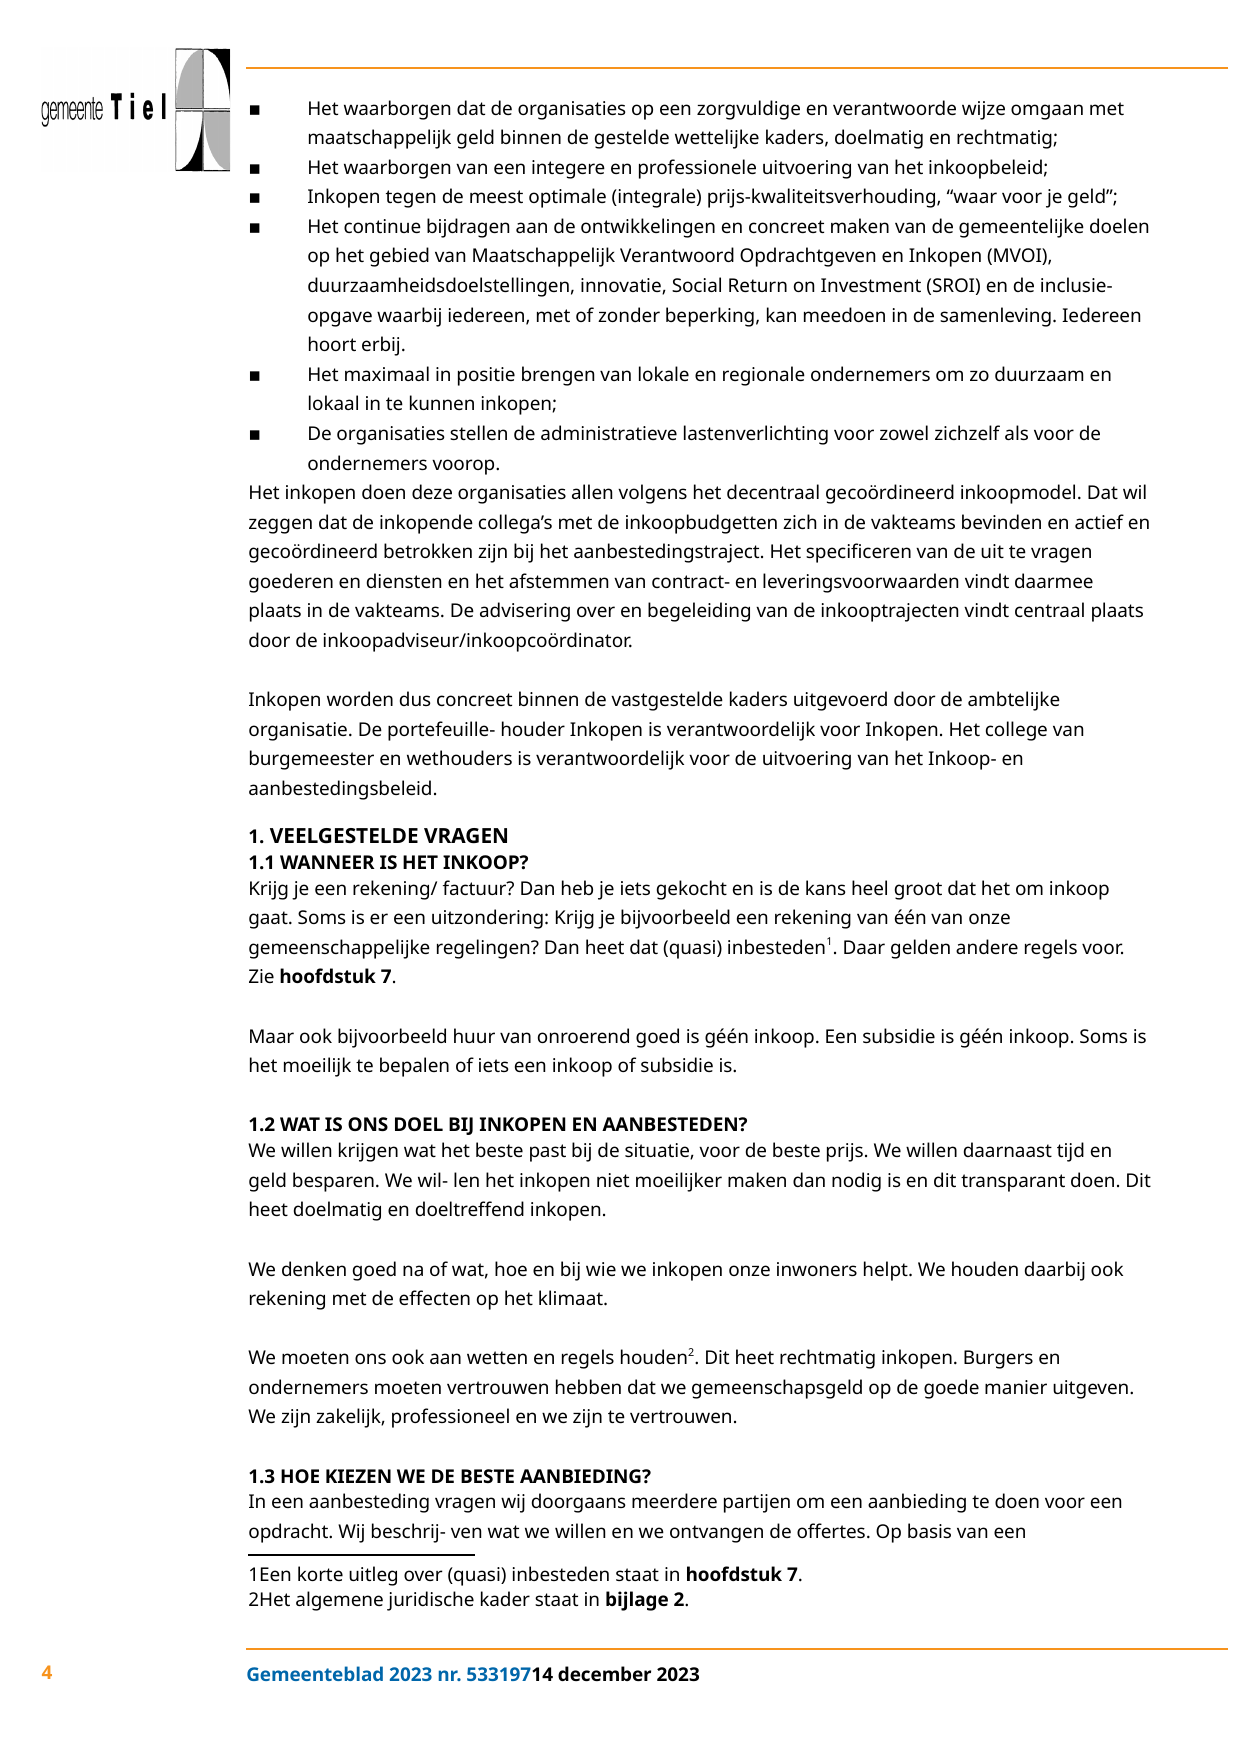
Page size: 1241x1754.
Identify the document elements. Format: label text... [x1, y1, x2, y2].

list Het waarborgen dat de organisaties op een zorgvuldige en verantwoorde wijze omgaan met maatschappelijk geld binnen de gestelde wettelijke kaders, doelmatig en rechtmatig; [248, 95, 1152, 150]
text 1.3 HOE KIEZEN WE DE BESTE AANBIEDING? [248, 1463, 1152, 1488]
text Inkopen worden dus concreet binnen de vastgestelde kaders uitgevoerd door de ambtelijke organisatie. De portefeuille- houder Inkopen is verantwoordelijk voor Inkopen. Het college van burgemeester en wethouders is verantwoordelijk voor de uitvoering van het Inkoop- en aanbestedingsbeleid. [248, 686, 1152, 801]
text 1.1 WANNEER IS HET INKOOP? [248, 849, 1152, 875]
picture [41, 47, 231, 172]
list Inkopen tegen de meest optimale (integrale) prijs-kwaliteitsverhouding, “waar voor je geld”; [248, 183, 1152, 209]
text We denken goed na of wat, hoe en bij wie we inkopen onze inwoners helpt. We houden daarbij ook rekening met de effecten op het klimaat. [248, 1256, 1152, 1311]
text We moeten ons ook aan wetten en regels houden. Dit heet rechtmatig inkopen. Burgers en ondernemers moeten vertrouwen hebben dat we gemeenschapsgeld op de goede manier uitgeven. We zijn zakelijk, professioneel en we zijn te vertrouwen. [248, 1344, 1152, 1429]
text 1. VEELGESTELDE VRAGEN [248, 821, 1152, 849]
text Het algemene juridische kader staat in bijlage 2. [248, 1586, 1152, 1612]
text 1.2 WAT IS ONS DOEL BIJ INKOPEN EN AANBESTEDEN? [248, 1112, 1152, 1137]
text Het inkopen doen deze organisaties allen volgens het decentraal gecoördineerd inkoopmodel. Dat wil zeggen dat de inkopende collega’s met de inkoopbudgetten zich in de vakteams bevinden en actief en gecoördineerd betrokken zijn bij het aanbestedingstraject. Het specificeren van de uit te vragen goederen en diensten en het afstemmen van contract- en leveringsvoorwaarden vindt daarmee plaats in de vakteams. De advisering over en begeleiding van de inkooptrajecten vindt centraal plaats door de inkoopadviseur/inkoopcoördinator. [248, 479, 1152, 653]
list De organisaties stellen de administratieve lastenverlichting voor zowel zichzelf als voor de ondernemers voorop. [248, 420, 1152, 476]
list Het continue bijdragen aan de ontwikkelingen en concreet maken van de gemeentelijke doelen op het gebied van Maatschappelijk Verantwoord Opdrachtgeven en Inkopen (MVOI), duurzaamheidsdoelstellingen, innovatie, Social Return on Investment (SROI) en de inclusie-opgave waarbij iedereen, met of zonder beperking, kan meedoen in de samenleving. Iedereen hoort erbij. [248, 213, 1152, 357]
list Het waarborgen van een integere en professionele uitvoering van het inkoopbeleid; [248, 154, 1152, 180]
text Maar ook bijvoorbeeld huur van onroerend goed is géén inkoop. Een subsidie is géén inkoop. Soms is het moeilijk te bepalen of iets een inkoop of subsidie is. [248, 1023, 1152, 1078]
text In een aanbesteding vragen wij doorgaans meerdere partijen om een aanbieding te doen voor een opdracht. Wij beschrij- ven wat we willen en we ontvangen de offertes. Op basis van een [248, 1488, 1152, 1544]
list Het maximaal in positie brengen van lokale en regionale ondernemers om zo duurzaam en lokaal in te kunnen inkopen; [248, 361, 1152, 416]
text Een korte uitleg over (quasi) inbesteden staat in hoofdstuk 7. [248, 1561, 1152, 1586]
text We willen krijgen wat het beste past bij de situatie, voor de beste prijs. We willen daarnaast tijd en geld besparen. We wil- len het inkopen niet moeilijker maken dan nodig is en dit transparant doen. Dit heet doelmatig en doeltreffend inkopen. [248, 1137, 1152, 1222]
text Krijg je een rekening/ factuur? Dan heb je iets gekocht en is de kans heel groot dat het om inkoop gaat. Soms is er een uitzondering: Krijg je bijvoorbeeld een rekening van één van onze gemeenschappelijke regelingen? Dan heet dat (quasi) inbesteden. Daar gelden andere regels voor. Zie hoofdstuk 7. [248, 875, 1152, 989]
